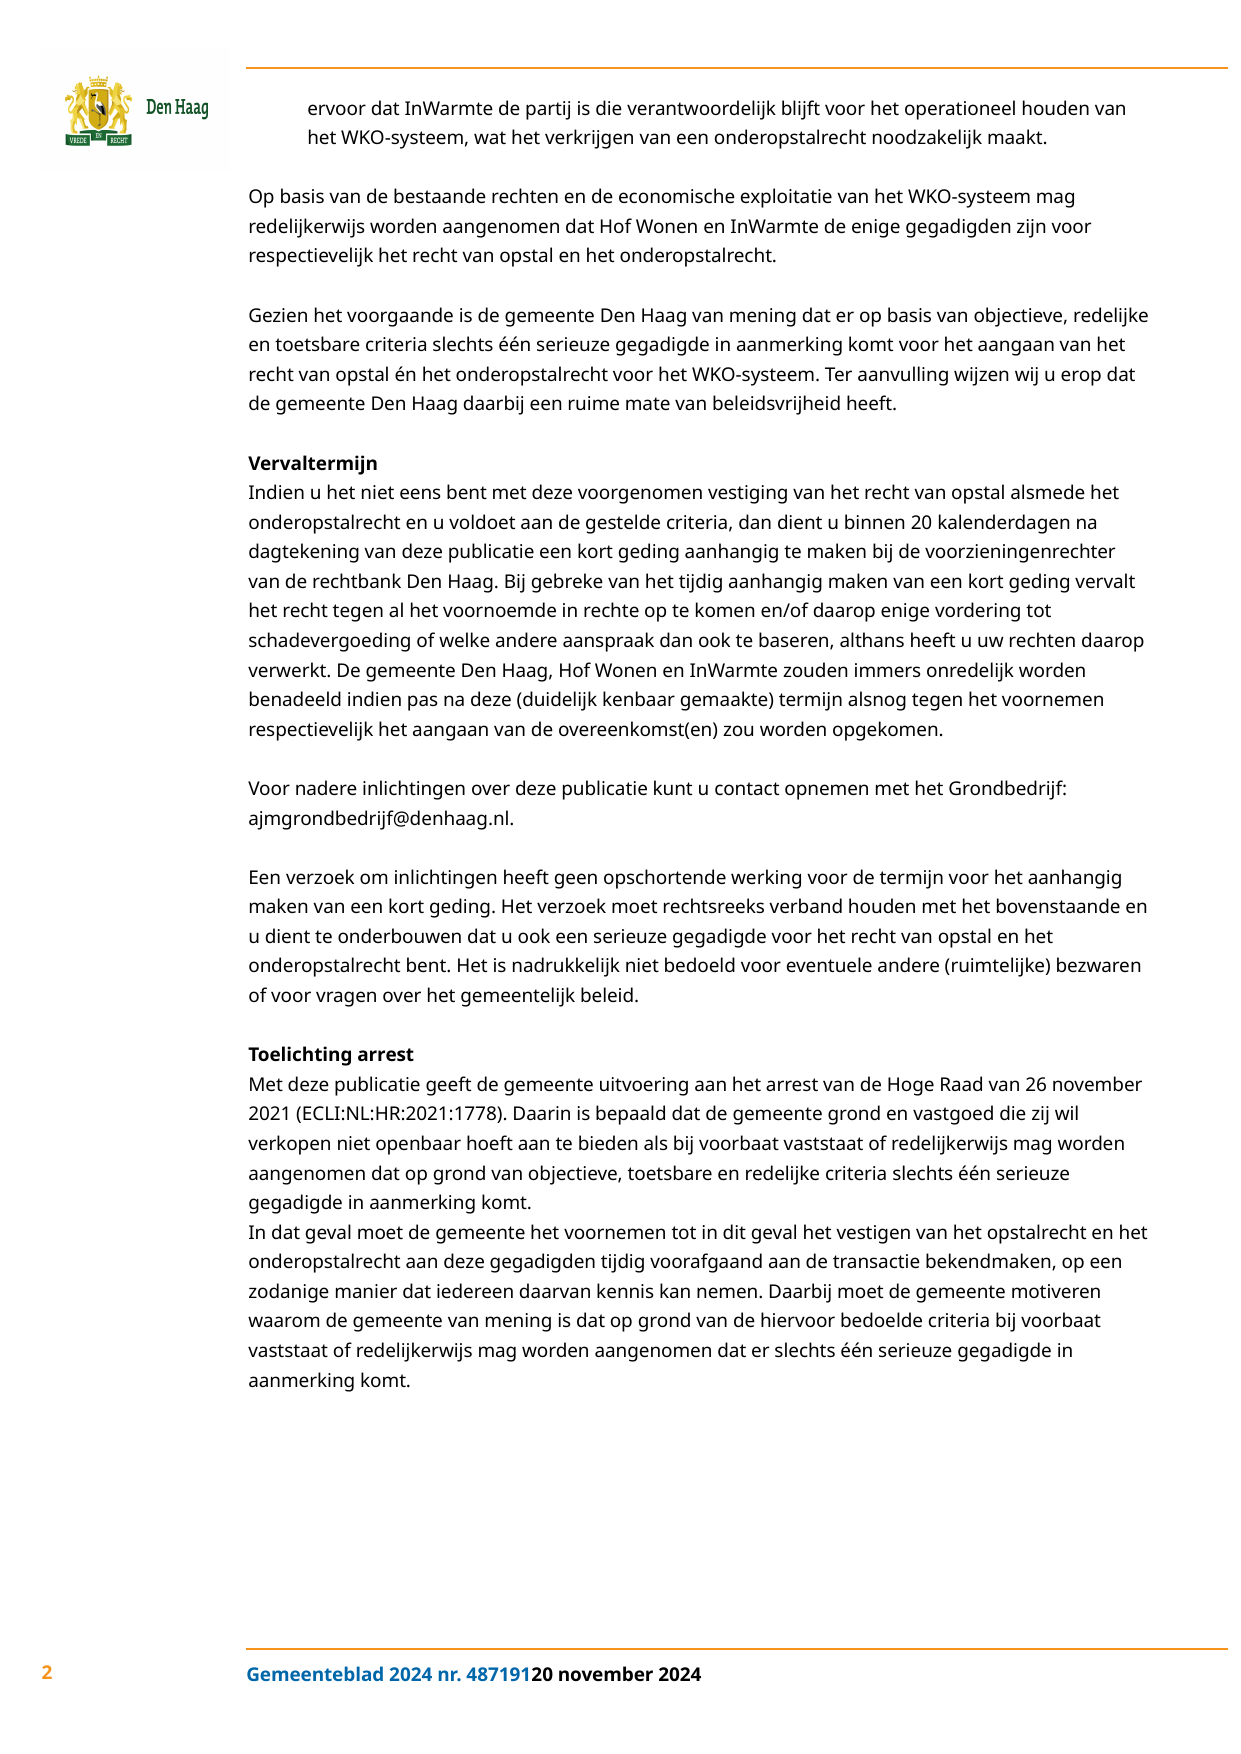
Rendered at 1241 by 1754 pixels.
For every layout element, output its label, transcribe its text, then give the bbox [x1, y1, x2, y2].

text Indien u het niet eens bent met deze voorgenomen vestiging van het recht van opstal alsmede het onderopstalrecht en u voldoet aan de gestelde criteria, dan dient u binnen 20 kalenderdagen na dagtekening van deze publicatie een kort geding aanhangig te maken bij de voorzieningenrechter van de rechtbank Den Haag. Bij gebreke van het tijdig aanhangig maken van een kort geding vervalt het recht tegen al het voornoemde in rechte op te komen en/of daarop enige vordering tot schadevergoeding of welke andere aanspraak dan ook te baseren, althans heeft u uw rechten daarop verwerkt. De gemeente Den Haag, Hof Wonen en InWarmte zouden immers onredelijk worden benadeeld indien pas na deze (duidelijk kenbaar gemaakte) termijn alsnog tegen het voornemen respectievelijk het aangaan van de overeenkomst(en) zou worden opgekomen. [248, 479, 1152, 742]
text Met deze publicatie geeft de gemeente uitvoering aan het arrest van de Hoge Raad van 26 november 2021 (ECLI:NL:HR:2021:1778). Daarin is bepaald dat de gemeente grond en vastgoed die zij wil verkopen niet openbaar hoeft aan te bieden als bij voorbaat vaststaat of redelijkerwijs mag worden aangenomen dat op grond van objectieve, toetsbare en redelijke criteria slechts één serieuze gegadigde in aanmerking komt. [248, 1071, 1152, 1215]
picture [41, 47, 231, 172]
text In dat geval moet de gemeente het voornemen tot in dit geval het vestigen van het opstalrecht en het onderopstalrecht aan deze gegadigden tijdig voorafgaand aan de transactie bekendmaken, op een zodanige manier dat iedereen daarvan kennis kan nemen. Daarbij moet de gemeente motiveren waarom de gemeente van mening is dat op grond van de hiervoor bedoelde criteria bij voorbaat vaststaat of redelijkerwijs mag worden aangenomen dat er slechts één serieuze gegadigde in aanmerking komt. [248, 1219, 1152, 1393]
text Een verzoek om inlichtingen heeft geen opschortende werking voor de termijn voor het aanhangig maken van een kort geding. Het verzoek moet rechtsreeks verband houden met het bovenstaande en u dient te onderbouwen dat u ook een serieuze gegadigde voor het recht van opstal en het onderopstalrecht bent. Het is nadrukkelijk niet bedoeld voor eventuele andere (ruimtelijke) bezwaren of voor vragen over het gemeentelijk beleid. [248, 864, 1152, 1008]
list ervoor dat InWarmte de partij is die verantwoordelijk blijft voor het operationeel houden van het WKO-systeem, wat het verkrijgen van een onderopstalrecht noodzakelijk maakt. [248, 95, 1152, 150]
text Op basis van de bestaande rechten en de economische exploitatie van het WKO-systeem mag redelijkerwijs worden aangenomen dat Hof Wonen en InWarmte de enige gegadigden zijn voor respectievelijk het recht van opstal en het onderopstalrecht. [248, 183, 1152, 268]
text Vervaltermijn [248, 450, 1152, 476]
text Toelichting arrest [248, 1041, 1152, 1067]
text Voor nadere inlichtingen over deze publicatie kunt u contact opnemen met het Grondbedrijf: ajmgrondbedrijf@denhaag.nl. [248, 775, 1152, 831]
text Gezien het voorgaande is de gemeente Den Haag van mening dat er op basis van objectieve, redelijke en toetsbare criteria slechts één serieuze gegadigde in aanmerking komt voor het aangaan van het recht van opstal én het onderopstalrecht voor het WKO-systeem. Ter aanvulling wijzen wij u erop dat de gemeente Den Haag daarbij een ruime mate van beleidsvrijheid heeft. [248, 302, 1152, 416]
